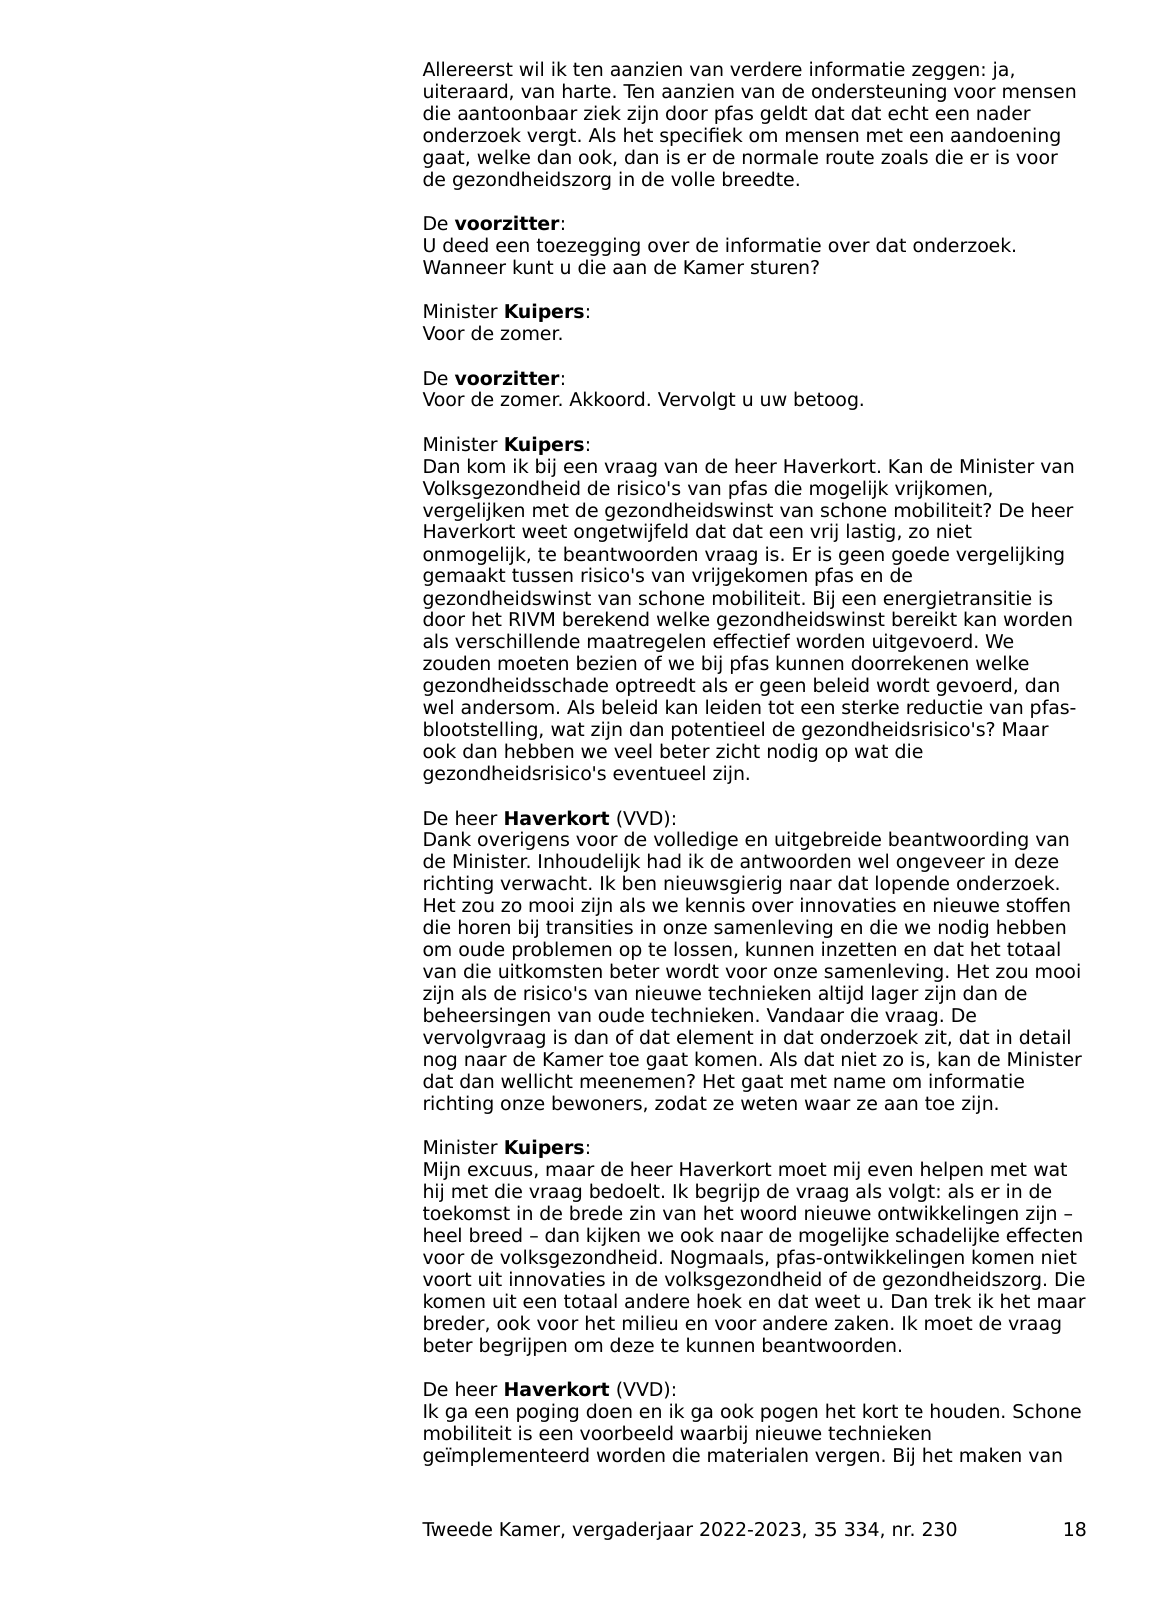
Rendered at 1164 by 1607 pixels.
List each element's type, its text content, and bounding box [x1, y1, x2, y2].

text Voor de zomer. Akkoord. Vervolgt u uw betoog. [422, 389, 1087, 411]
text Minister Kuipers: [422, 301, 1087, 323]
text Minister Kuipers: [422, 433, 1087, 456]
text Allereerst wil ik ten aanzien van verdere informatie zeggen: ja, uiteraard, van harte. Ten aanzien van de ondersteuning voor mensen die aantoonbaar ziek zijn door pfas geldt dat dat echt een nader onderzoek vergt. Als het specifiek om mensen met een aandoening gaat, welke dan ook, dan is er de normale route zoals die er is voor de gezondheidszorg in de volle breedte. [422, 59, 1087, 191]
text De heer Haverkort (VVD): [422, 807, 1087, 829]
text De heer Haverkort (VVD): [422, 1379, 1087, 1401]
text De voorzitter: [422, 367, 1087, 389]
text Dan kom ik bij een vraag van de heer Haverkort. Kan de Minister van Volksgezondheid de risico's van pfas die mogelijk vrijkomen, vergelijken met de gezondheidswinst van schone mobiliteit? De heer Haverkort weet ongetwijfeld dat dat een vrij lastig, zo niet onmogelijk, te beantwoorden vraag is. Er is geen goede vergelijking gemaakt tussen risico's van vrijgekomen pfas en de gezondheidswinst van schone mobiliteit. Bij een energietransitie is door het RIVM berekend welke gezondheidswinst bereikt kan worden als verschillende maatregelen effectief worden uitgevoerd. We zouden moeten bezien of we bij pfas kunnen doorrekenen welke gezondheidsschade optreedt als er geen beleid wordt gevoerd, dan wel andersom. Als beleid kan leiden tot een sterke reductie van pfas-blootstelling, wat zijn dan potentieel de gezondheidsrisico's? Maar ook dan hebben we veel beter zicht nodig op wat die gezondheidsrisico's eventueel zijn. [422, 456, 1087, 785]
text Dank overigens voor de volledige en uitgebreide beantwoording van de Minister. Inhoudelijk had ik de antwoorden wel ongeveer in deze richting verwacht. Ik ben nieuwsgierig naar dat lopende onderzoek. Het zou zo mooi zijn als we kennis over innovaties en nieuwe stoffen die horen bij transities in onze samenleving en die we nodig hebben om oude problemen op te lossen, kunnen inzetten en dat het totaal van die uitkomsten beter wordt voor onze samenleving. Het zou mooi zijn als de risico's van nieuwe technieken altijd lager zijn dan de beheersingen van oude technieken. Vandaar die vraag. De vervolgvraag is dan of dat element in dat onderzoek zit, dat in detail nog naar de Kamer toe gaat komen. Als dat niet zo is, kan de Minister dat dan wellicht meenemen? Het gaat met name om informatie richting onze bewoners, zodat ze weten waar ze aan toe zijn. [422, 829, 1087, 1115]
text U deed een toezegging over de informatie over dat onderzoek. Wanneer kunt u die aan de Kamer sturen? [422, 235, 1087, 279]
text Voor de zomer. [422, 323, 1087, 345]
text Ik ga een poging doen en ik ga ook pogen het kort te houden. Schone mobiliteit is een voorbeeld waarbij nieuwe technieken geïmplementeerd worden die materialen vergen. Bij het maken van [422, 1401, 1087, 1467]
text De voorzitter: [422, 213, 1087, 235]
text Mijn excuus, maar de heer Haverkort moet mij even helpen met wat hij met die vraag bedoelt. Ik begrijp de vraag als volgt: als er in de toekomst in de brede zin van het woord nieuwe ontwikkelingen zijn – heel breed – dan kijken we ook naar de mogelijke schadelijke effecten voor de volksgezondheid. Nogmaals, pfas-ontwikkelingen komen niet voort uit innovaties in de volksgezondheid of de gezondheidszorg. Die komen uit een totaal andere hoek en dat weet u. Dan trek ik het maar breder, ook voor het milieu en voor andere zaken. Ik moet de vraag beter begrijpen om deze te kunnen beantwoorden. [422, 1159, 1087, 1357]
text Minister Kuipers: [422, 1137, 1087, 1159]
